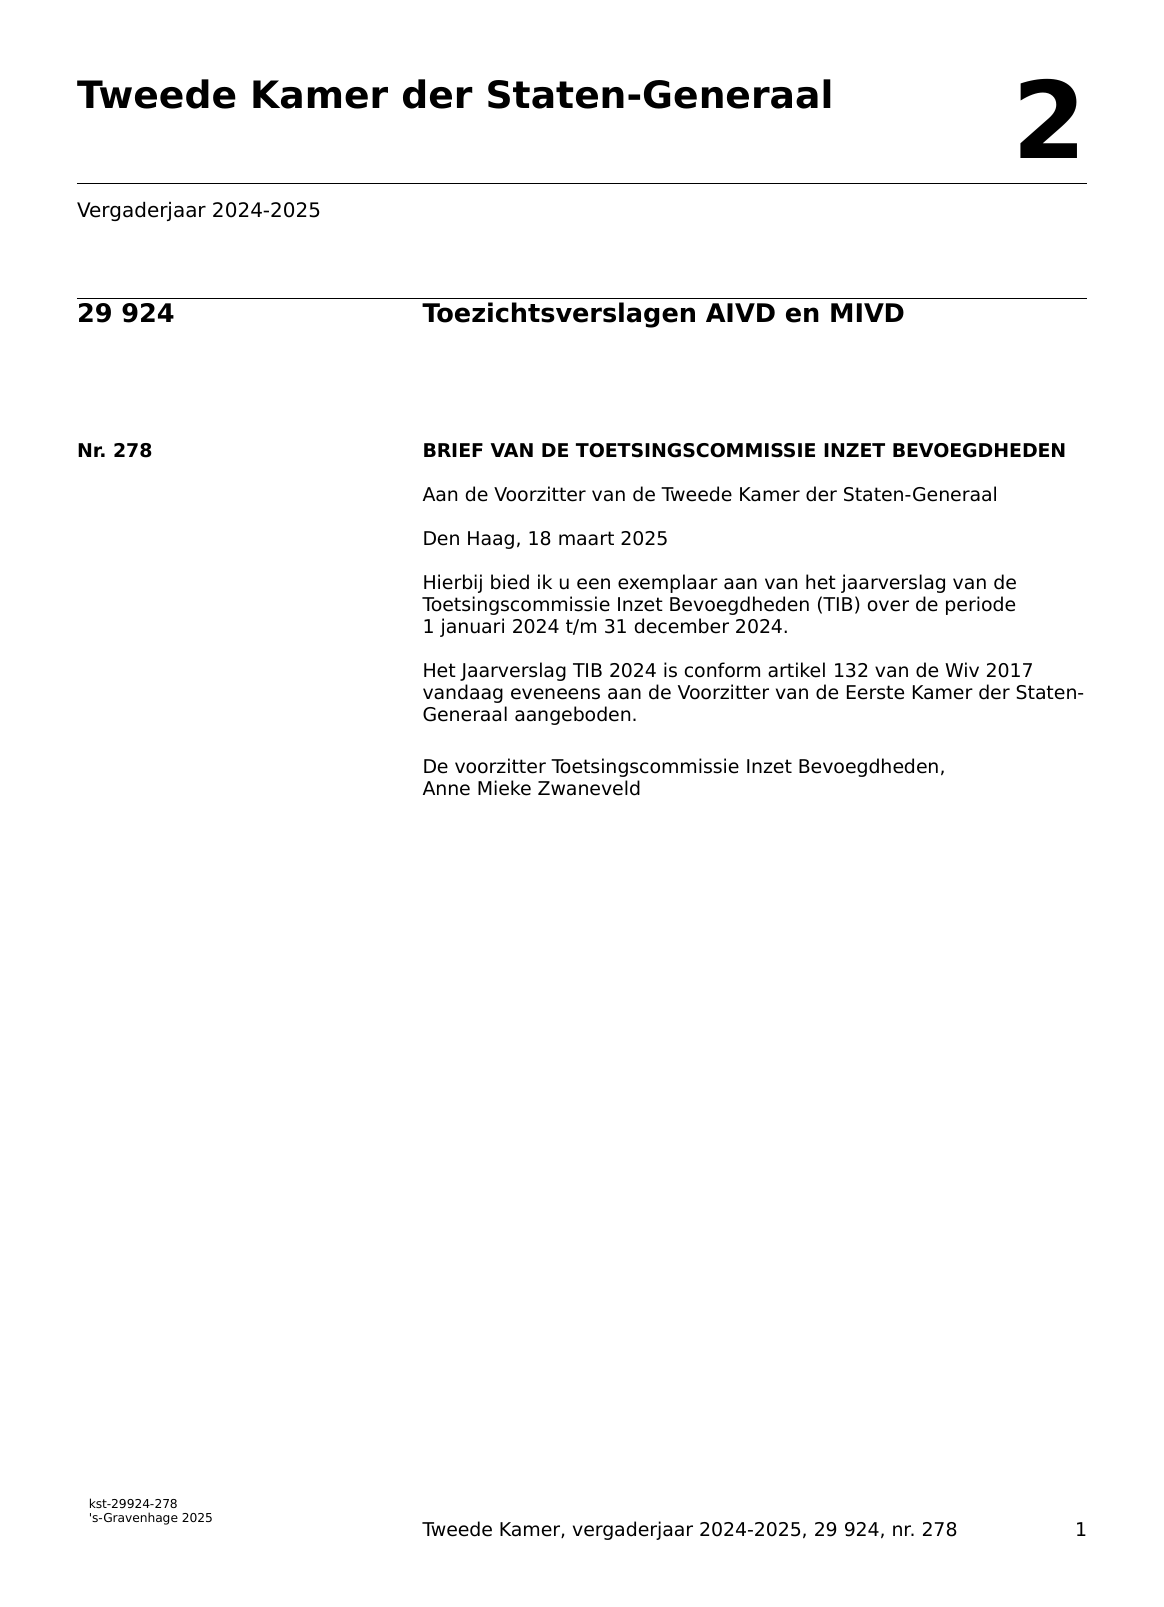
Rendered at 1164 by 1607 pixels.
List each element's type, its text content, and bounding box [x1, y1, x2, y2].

table_header 2 [886, 59, 1087, 183]
subtitle Nr. 278 BRIEF VAN DE TOETSINGSCOMMISSIE INZET BEVOEGDHEDEN [77, 440, 1087, 462]
text kst-29924-278 [88, 1497, 323, 1511]
text Hierbij bied ik u een exemplaar aan van het jaarverslag van de Toetsingscommissie Inzet Bevoegdheden (TIB) over de periode 1 januari 2024 t/m 31 december 2024. [422, 572, 1087, 638]
table_header Tweede Kamer der Staten-Generaal [77, 59, 886, 183]
text Den Haag, 18 maart 2025 [422, 528, 1087, 550]
subtitle 29 924 Toezichtsverslagen AIVD en MIVD [77, 299, 1087, 329]
text 's-Gravenhage 2025 [88, 1511, 323, 1525]
table_cell Vergaderjaar 2024-2025 [77, 184, 1087, 298]
text De voorzitter Toetsingscommissie Inzet Bevoegdheden, Anne Mieke Zwaneveld [422, 756, 1087, 800]
text Het Jaarverslag TIB 2024 is conform artikel 132 van de Wiv 2017 vandaag eveneens aan de Voorzitter van de Eerste Kamer der Staten-Generaal aangeboden. [422, 660, 1087, 726]
text Aan de Voorzitter van de Tweede Kamer der Staten-Generaal [422, 484, 1087, 506]
